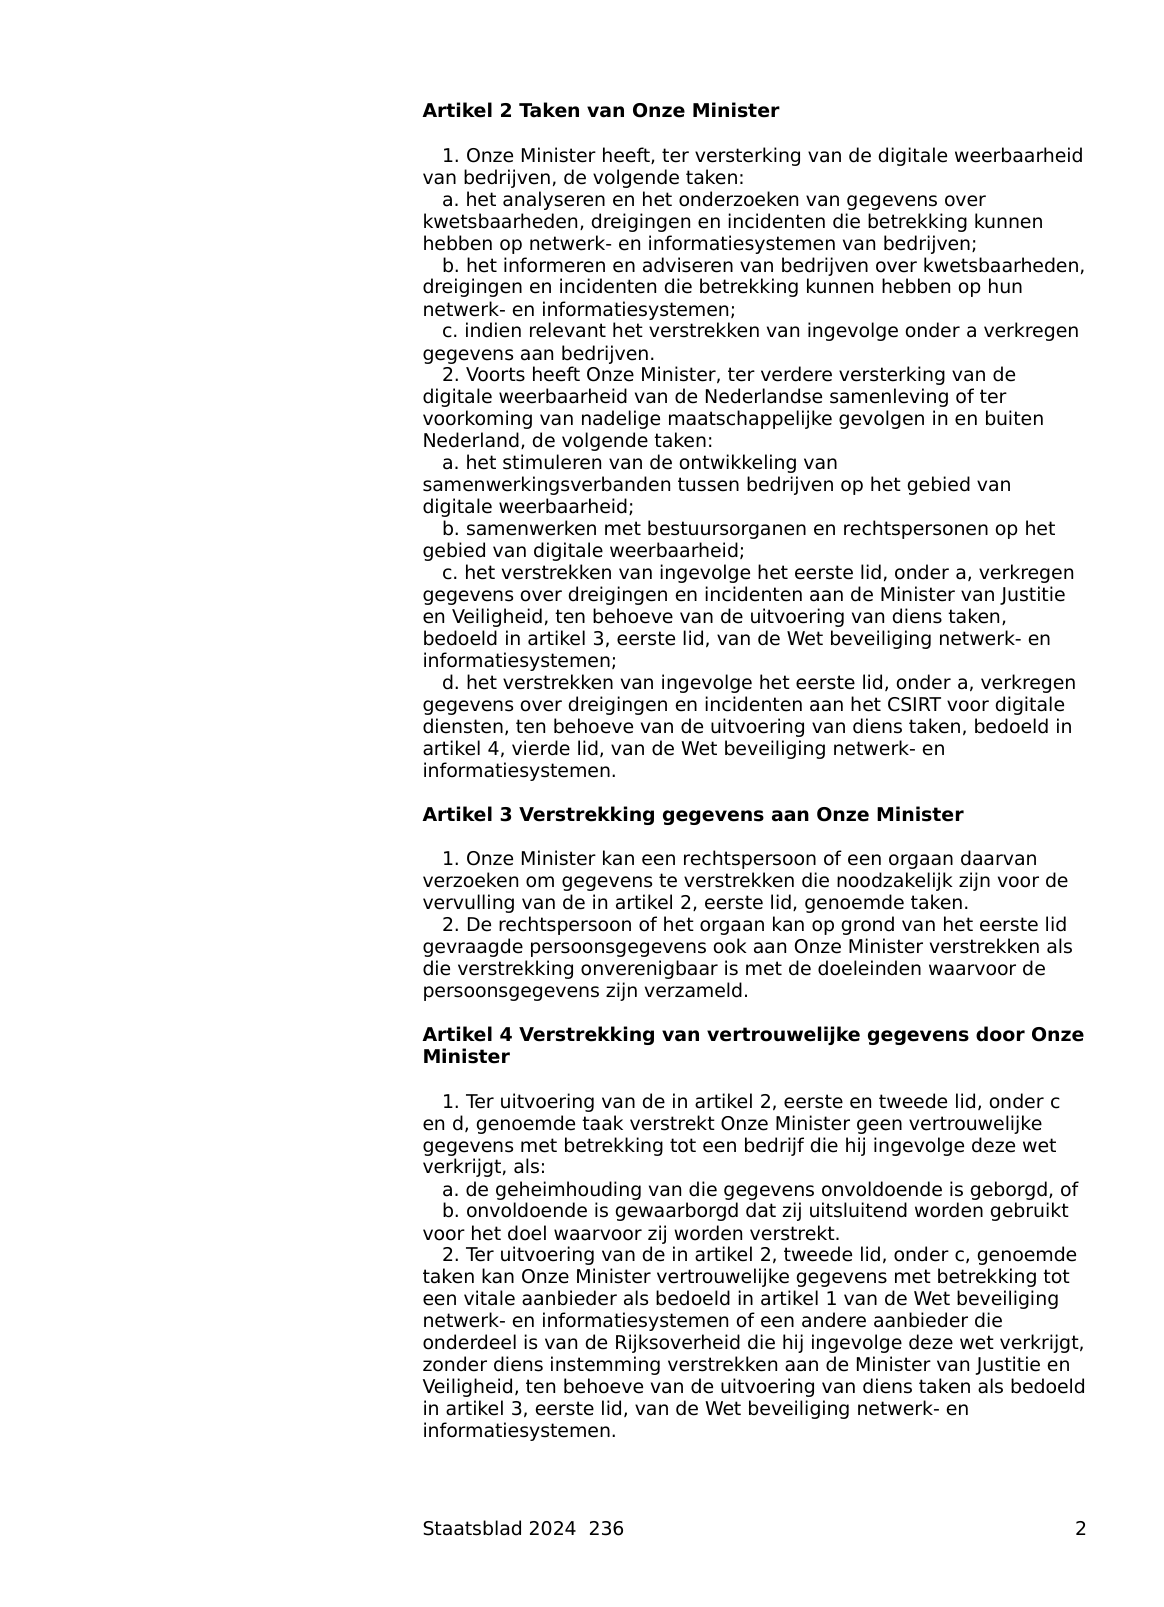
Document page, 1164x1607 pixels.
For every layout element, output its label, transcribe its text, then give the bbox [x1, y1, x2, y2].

text c. indien relevant het verstrekken van ingevolge onder a verkregen gegevens aan bedrijven. [422, 320, 1087, 364]
text b. het informeren en adviseren van bedrijven over kwetsbaarheden, dreigingen en incidenten die betrekking kunnen hebben op hun netwerk- en informatiesystemen; [422, 254, 1087, 320]
subtitle Artikel 3 Verstrekking gegevens aan Onze Minister [422, 804, 1087, 826]
text d. het verstrekken van ingevolge het eerste lid, onder a, verkregen gegevens over dreigingen en incidenten aan het CSIRT voor digitale diensten, ten behoeve van de uitvoering van diens taken, bedoeld in artikel 4, vierde lid, van de Wet beveiliging netwerk- en informatiesystemen. [422, 672, 1087, 782]
text 2. Voorts heeft Onze Minister, ter verdere versterking van de digitale weerbaarheid van de Nederlandse samenleving of ter voorkoming van nadelige maatschappelijke gevolgen in en buiten Nederland, de volgende taken: [422, 364, 1087, 452]
text 1. Onze Minister heeft, ter versterking van de digitale weerbaarheid van bedrijven, de volgende taken: [422, 144, 1087, 188]
subtitle Artikel 2 Taken van Onze Minister [422, 100, 1087, 122]
text b. onvoldoende is gewaarborgd dat zij uitsluitend worden gebruikt voor het doel waarvoor zij worden verstrekt. [422, 1200, 1087, 1244]
text a. het analyseren en het onderzoeken van gegevens over kwetsbaarheden, dreigingen en incidenten die betrekking kunnen hebben op netwerk- en informatiesystemen van bedrijven; [422, 188, 1087, 254]
text b. samenwerken met bestuursorganen en rechtspersonen op het gebied van digitale weerbaarheid; [422, 518, 1087, 562]
text c. het verstrekken van ingevolge het eerste lid, onder a, verkregen gegevens over dreigingen en incidenten aan de Minister van Justitie en Veiligheid, ten behoeve van de uitvoering van diens taken, bedoeld in artikel 3, eerste lid, van de Wet beveiliging netwerk- en informatiesystemen; [422, 562, 1087, 672]
text 2. De rechtspersoon of het orgaan kan op grond van het eerste lid gevraagde persoonsgegevens ook aan Onze Minister verstrekken als die verstrekking onverenigbaar is met de doeleinden waarvoor de persoonsgegevens zijn verzameld. [422, 914, 1087, 1002]
text a. de geheimhouding van die gegevens onvoldoende is geborgd, of [422, 1178, 1087, 1200]
text 2. Ter uitvoering van de in artikel 2, tweede lid, onder c, genoemde taken kan Onze Minister vertrouwelijke gegevens met betrekking tot een vitale aanbieder als bedoeld in artikel 1 van de Wet beveiliging netwerk- en informatiesystemen of een andere aanbieder die onderdeel is van de Rijksoverheid die hij ingevolge deze wet verkrijgt, zonder diens instemming verstrekken aan de Minister van Justitie en Veiligheid, ten behoeve van de uitvoering van diens taken als bedoeld in artikel 3, eerste lid, van de Wet beveiliging netwerk- en informatiesystemen. [422, 1244, 1087, 1442]
text 1. Onze Minister kan een rechtspersoon of een orgaan daarvan verzoeken om gegevens te verstrekken die noodzakelijk zijn voor de vervulling van de in artikel 2, eerste lid, genoemde taken. [422, 848, 1087, 914]
subtitle Artikel 4 Verstrekking van vertrouwelijke gegevens door Onze Minister [422, 1024, 1087, 1068]
text a. het stimuleren van de ontwikkeling van samenwerkingsverbanden tussen bedrijven op het gebied van digitale weerbaarheid; [422, 452, 1087, 518]
text 1. Ter uitvoering van de in artikel 2, eerste en tweede lid, onder c en d, genoemde taak verstrekt Onze Minister geen vertrouwelijke gegevens met betrekking tot een bedrijf die hij ingevolge deze wet verkrijgt, als: [422, 1091, 1087, 1178]
